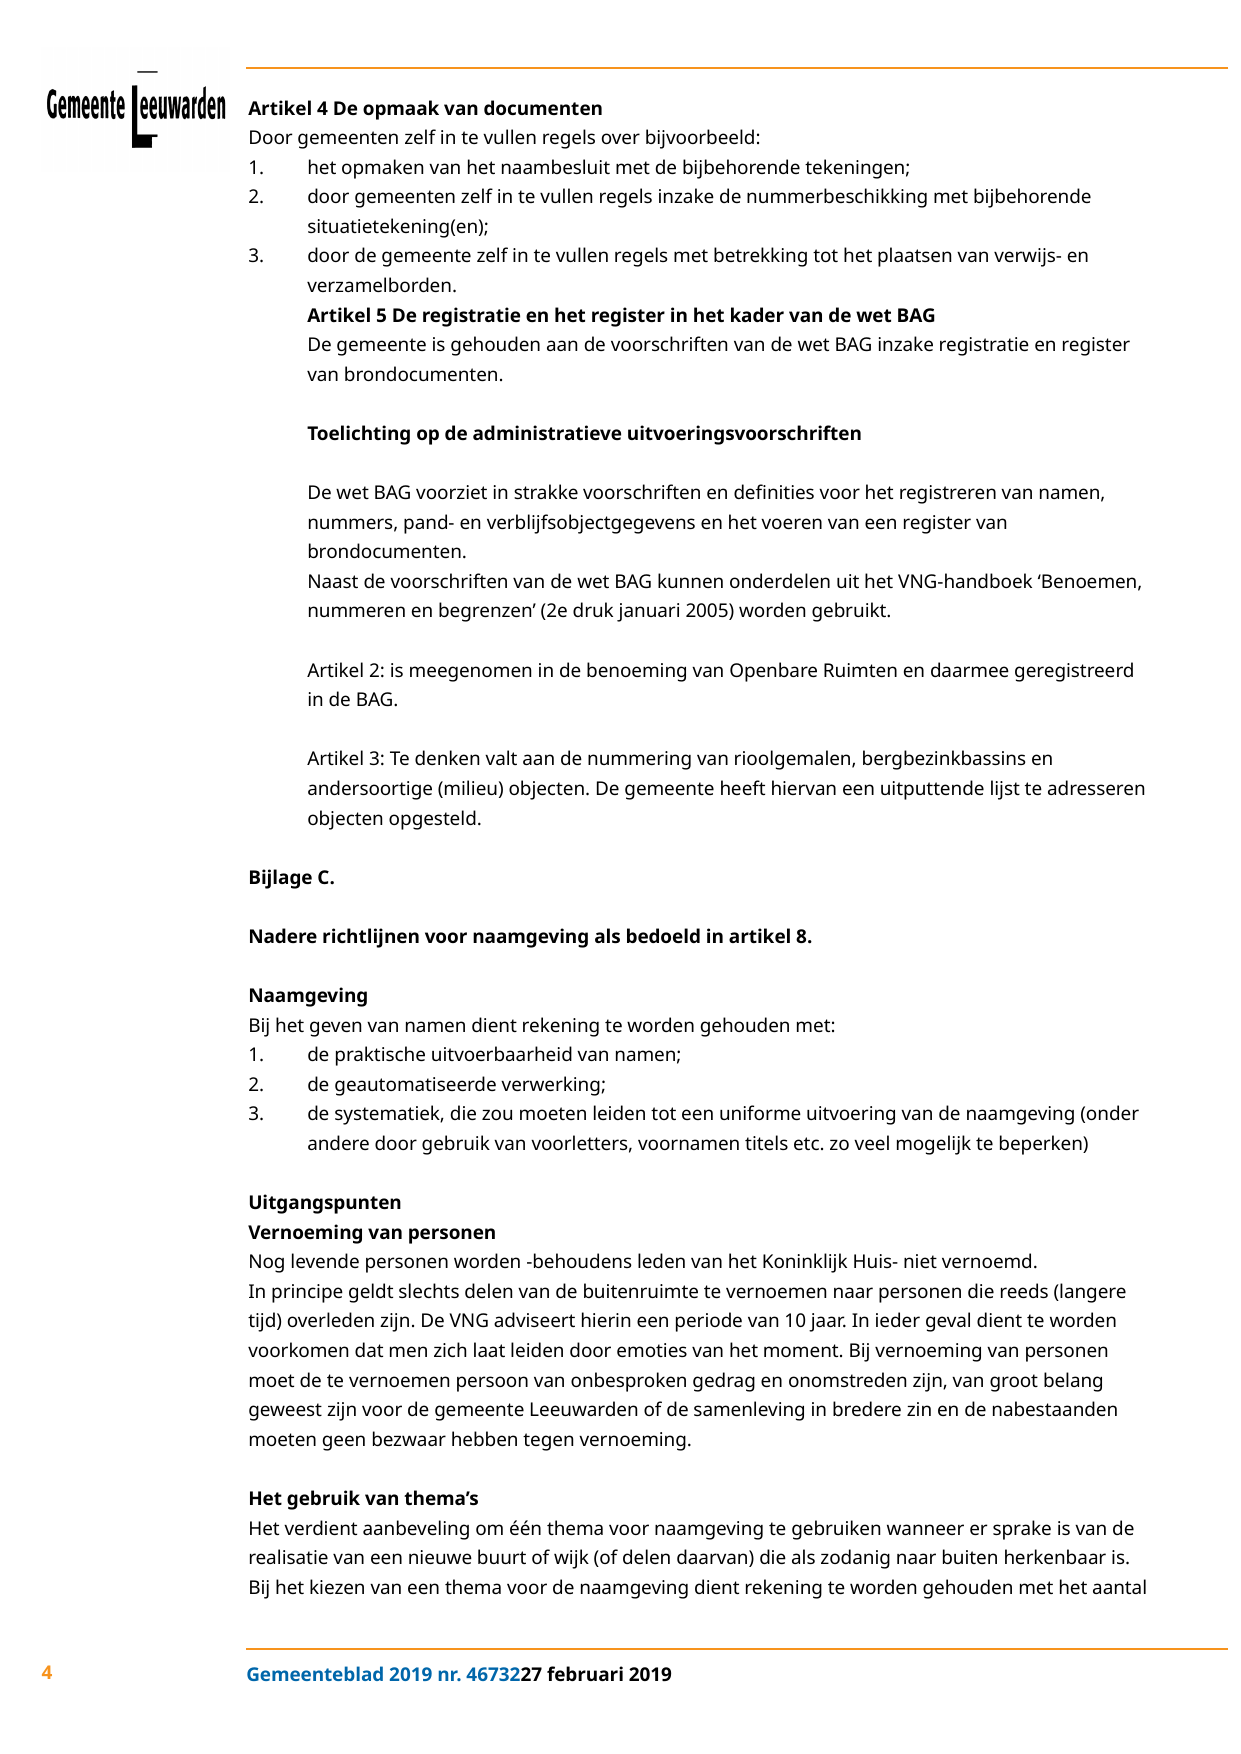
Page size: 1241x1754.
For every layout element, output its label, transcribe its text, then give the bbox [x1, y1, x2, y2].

text Het verdient aanbeveling om één thema voor naamgeving te gebruiken wanneer er sprake is van de realisatie van een nieuwe buurt of wijk (of delen daarvan) die als zodanig naar buiten herkenbaar is. Bij het kiezen van een thema voor de naamgeving dient rekening te worden gehouden met het aantal [248, 1515, 1152, 1600]
text Door gemeenten zelf in te vullen regels over bijvoorbeeld: [248, 124, 1152, 150]
picture [41, 47, 231, 172]
text Bijlage C. [248, 864, 1152, 890]
list De gemeente is gehouden aan de voorschriften van de wet BAG inzake registratie en register van brondocumenten. [248, 331, 1152, 387]
list Artikel 3: Te denken valt aan de nummering van rioolgemalen, bergbezinkbassins en andersoortige (milieu) objecten. De gemeente heeft hiervan een uitputtende lijst te adresseren objecten opgesteld. [248, 746, 1152, 831]
text In principe geldt slechts delen van de buitenruimte te vernoemen naar personen die reeds (langere tijd) overleden zijn. De VNG adviseert hierin een periode van 10 jaar. In ieder geval dient te worden voorkomen dat men zich laat leiden door emoties van het moment. Bij vernoeming van personen moet de te vernoemen persoon van onbesproken gedrag en onomstreden zijn, van groot belang geweest zijn voor de gemeente Leeuwarden of de samenleving in bredere zin en de nabestaanden moeten geen bezwaar hebben tegen vernoeming. [248, 1278, 1152, 1452]
text Nog levende personen worden -behoudens leden van het Koninklijk Huis- niet vernoemd. [248, 1248, 1152, 1274]
list het opmaken van het naambesluit met de bijbehorende tekeningen; [248, 154, 1152, 180]
list de systematiek, die zou moeten leiden tot een uniforme uitvoering van de naamgeving (onder andere door gebruik van voorletters, voornamen titels etc. zo veel mogelijk te beperken) [248, 1101, 1152, 1156]
list door de gemeente zelf in te vullen regels met betrekking tot het plaatsen van verwijs- en verzamelborden. [248, 243, 1152, 298]
list de geautomatiseerde verwerking; [248, 1071, 1152, 1097]
list De wet BAG voorziet in strakke voorschriften en definities voor het registreren van namen, nummers, pand- en verblijfsobjectgegevens en het voeren van een register van brondocumenten. [248, 479, 1152, 564]
text Naamgeving [248, 982, 1152, 1008]
list door gemeenten zelf in te vullen regels inzake de nummerbeschikking met bijbehorende situatietekening(en); [248, 183, 1152, 239]
text Het gebruik van thema’s [248, 1485, 1152, 1511]
list de praktische uitvoerbaarheid van namen; [248, 1041, 1152, 1067]
text Artikel 4 De opmaak van documenten [248, 95, 1152, 121]
list Naast de voorschriften van de wet BAG kunnen onderdelen uit het VNG-handboek ‘Benoemen, nummeren en begrenzen’ (2e druk januari 2005) worden gebruikt. [248, 568, 1152, 623]
list Artikel 2: is meegenomen in de benoeming van Openbare Ruimten en daarmee geregistreerd in de BAG. [248, 657, 1152, 712]
text Vernoeming van personen [248, 1219, 1152, 1245]
list Artikel 5 De registratie en het register in het kader van de wet BAG [248, 302, 1152, 328]
list Toelichting op de administratieve uitvoeringsvoorschriften [248, 420, 1152, 446]
text Bij het geven van namen dient rekening te worden gehouden met: [248, 1012, 1152, 1038]
text Nadere richtlijnen voor naamgeving als bedoeld in artikel 8. [248, 923, 1152, 949]
text Uitgangspunten [248, 1189, 1152, 1215]
